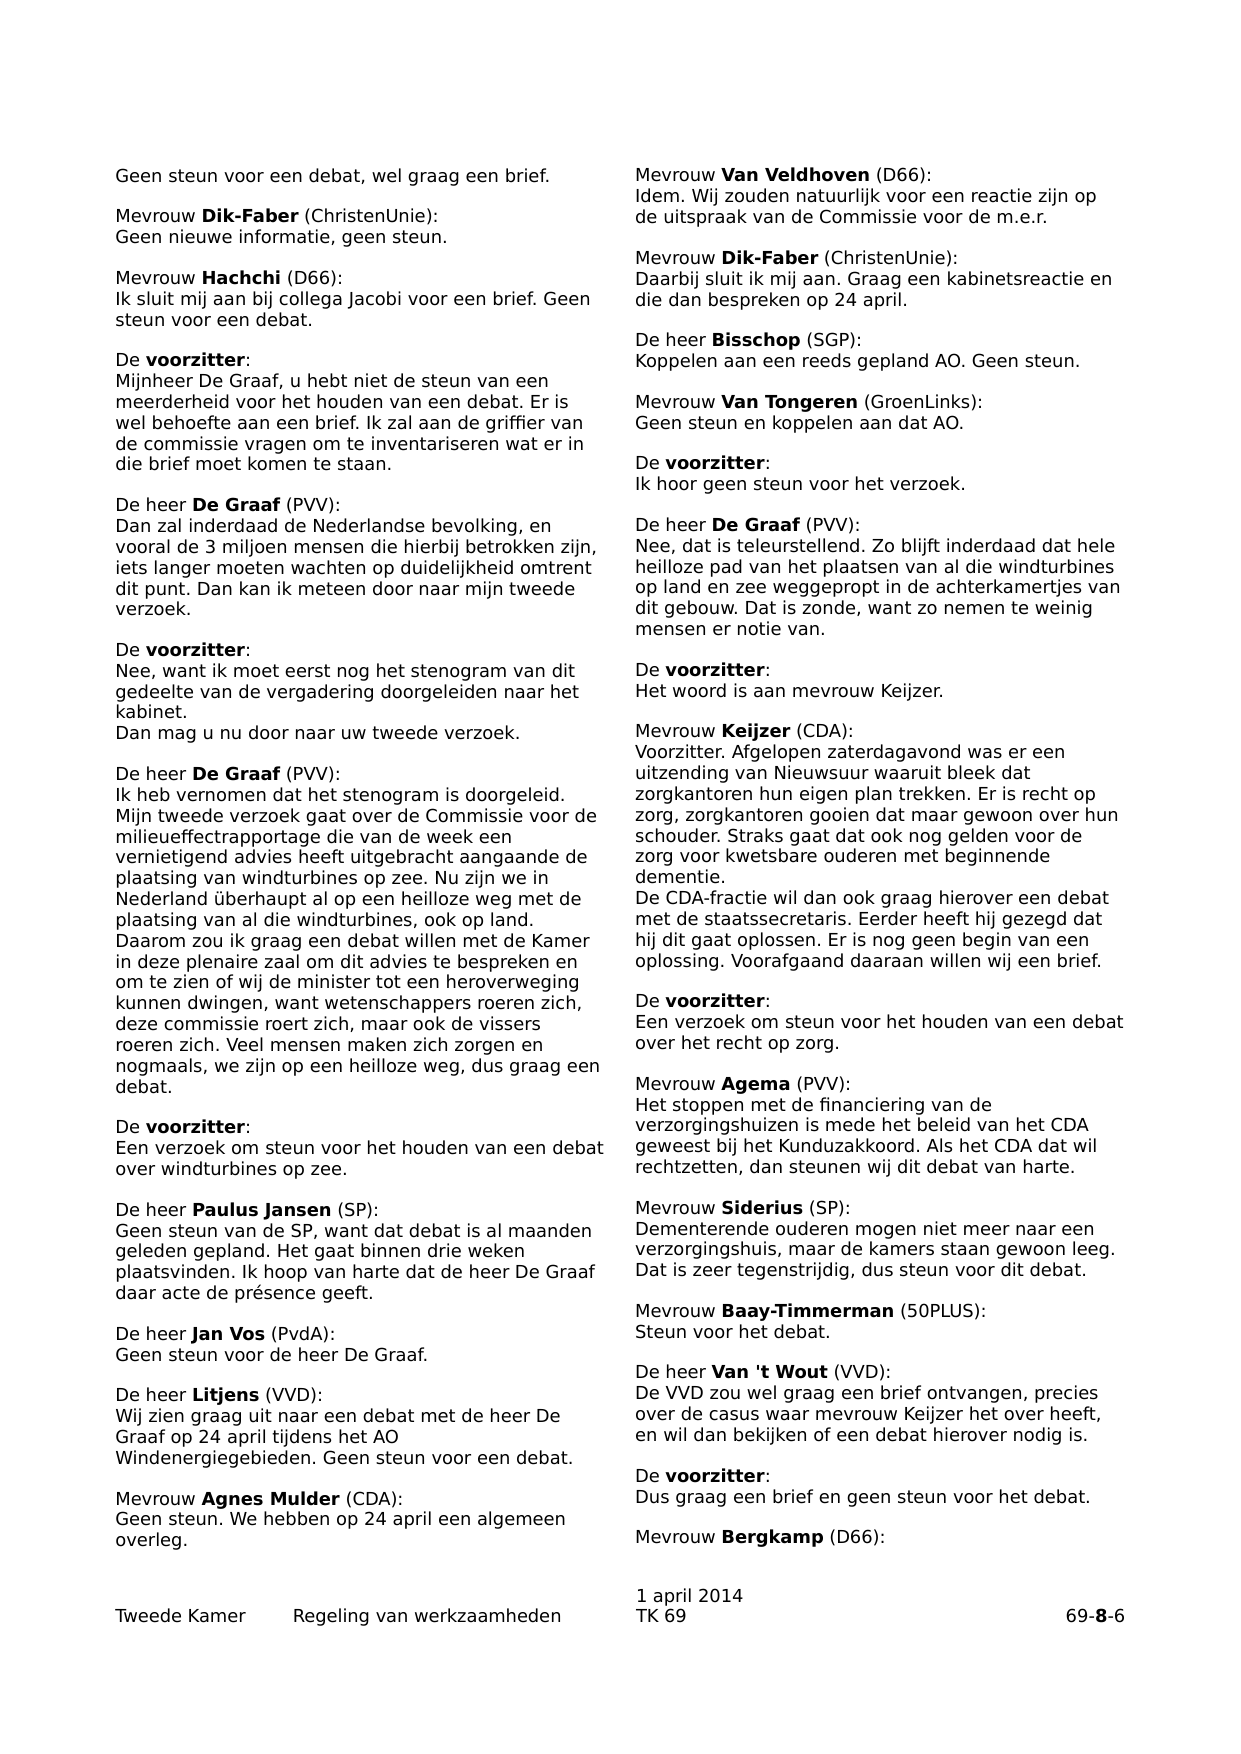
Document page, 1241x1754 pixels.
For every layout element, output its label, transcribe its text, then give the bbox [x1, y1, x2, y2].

text De CDA-fractie wil dan ook graag hierover een debat met de staatssecretaris. Eerder heeft hij gezegd dat hij dit gaat oplossen. Er is nog geen begin van een oplossing. Voorafgaand daaraan willen wij een brief. [635, 888, 1125, 971]
text Wij zien graag uit naar een debat met de heer De Graaf op 24 april tijdens het AO Windenergiegebieden. Geen steun voor een debat. [115, 1406, 605, 1468]
text Dan zal inderdaad de Nederlandse bevolking, en vooral de 3 miljoen mensen die hierbij betrokken zijn, iets langer moeten wachten op duidelijkheid omtrent dit punt. Dan kan ik meteen door naar mijn tweede verzoek. [115, 516, 605, 620]
text Ik sluit mij aan bij collega Jacobi voor een brief. Geen steun voor een debat. [115, 288, 605, 330]
text Mijnheer De Graaf, u hebt niet de steun van een meerderheid voor het houden van een debat. Er is wel behoefte aan een brief. Ik zal aan de griffier van de commissie vragen om te inventariseren wat er in die brief moet komen te staan. [115, 371, 605, 475]
text Mevrouw Agema (PVV): [635, 1073, 1125, 1094]
text Mevrouw Dik-Faber (ChristenUnie): [635, 248, 1125, 268]
text Nee, dat is teleurstellend. Zo blijft inderdaad dat hele heilloze pad van het plaatsen van al die windturbines op land en zee weggepropt in de achterkamertjes van dit gebouw. Dat is zonde, want zo nemen te weinig mensen er notie van. [635, 536, 1125, 640]
text Koppelen aan een reeds gepland AO. Geen steun. [635, 351, 1125, 372]
text Geen steun van de SP, want dat debat is al maanden geleden gepland. Het gaat binnen drie weken plaatsvinden. Ik hoop van harte dat de heer De Graaf daar acte de présence geeft. [115, 1220, 605, 1304]
text De heer Paulus Jansen (SP): [115, 1199, 605, 1220]
text Nee, want ik moet eerst nog het stenogram van dit gedeelte van de vergadering doorgeleiden naar het kabinet. [115, 661, 605, 723]
text Geen steun voor de heer De Graaf. [115, 1344, 605, 1365]
text Het woord is aan mevrouw Keijzer. [635, 680, 1125, 701]
text Mevrouw Siderius (SP): [635, 1198, 1125, 1218]
text Ik hoor geen steun voor het verzoek. [635, 474, 1125, 495]
text Mevrouw Agnes Mulder (CDA): [115, 1488, 605, 1509]
text Mevrouw Keijzer (CDA): [635, 721, 1125, 742]
text De VVD zou wel graag een brief ontvangen, precies over de casus waar mevrouw Keijzer het over heeft, en wil dan bekijken of een debat hierover nodig is. [635, 1383, 1125, 1446]
text De heer Van 't Wout (VVD): [635, 1362, 1125, 1383]
text Dus graag een brief en geen steun voor het debat. [635, 1486, 1125, 1507]
text Idem. Wij zouden natuurlijk voor een reactie zijn op de uitspraak van de Commissie voor de m.e.r. [635, 186, 1125, 228]
text De voorzitter: [635, 453, 1125, 474]
text De voorzitter: [115, 1117, 605, 1138]
text Mevrouw Baay-Timmerman (50PLUS): [635, 1301, 1125, 1322]
text Mevrouw Van Veldhoven (D66): [635, 165, 1125, 186]
text Dan mag u nu door naar uw tweede verzoek. [115, 723, 605, 744]
text De heer De Graaf (PVV): [635, 515, 1125, 536]
text De heer De Graaf (PVV): [115, 495, 605, 516]
text Een verzoek om steun voor het houden van een debat over windturbines op zee. [115, 1138, 605, 1179]
text De voorzitter: [635, 991, 1125, 1012]
text Het stoppen met de financiering van de verzorgingshuizen is mede het beleid van het CDA geweest bij het Kunduzakkoord. Als het CDA dat wil rechtzetten, dan steunen wij dit debat van harte. [635, 1094, 1125, 1178]
text De voorzitter: [115, 350, 605, 371]
text Mijn tweede verzoek gaat over de Commissie voor de milieueffectrapportage die van de week een vernietigend advies heeft uitgebracht aangaande de plaatsing van windturbines op zee. Nu zijn we in Nederland überhaupt al op een heilloze weg met de plaatsing van al die windturbines, ook op land. Daarom zou ik graag een debat willen met de Kamer in deze plenaire zaal om dit advies te bespreken en om te zien of wij de minister tot een heroverweging kunnen dwingen, want wetenschappers roeren zich, deze commissie roert zich, maar ook de vissers roeren zich. Veel mensen maken zich zorgen en nogmaals, we zijn op een heilloze weg, dus graag een debat. [115, 806, 605, 1097]
text De voorzitter: [115, 640, 605, 661]
text Mevrouw Bergkamp (D66): [635, 1527, 1125, 1548]
text Mevrouw Van Tongeren (GroenLinks): [635, 392, 1125, 412]
text Steun voor het debat. [635, 1322, 1125, 1342]
text Geen steun. We hebben op 24 april een algemeen overleg. [115, 1509, 605, 1551]
text De heer De Graaf (PVV): [115, 764, 605, 785]
text Dementerende ouderen mogen niet meer naar een verzorgingshuis, maar de kamers staan gewoon leeg. Dat is zeer tegenstrijdig, dus steun voor dit debat. [635, 1218, 1125, 1281]
text De heer Jan Vos (PvdA): [115, 1324, 605, 1344]
text Mevrouw Dik-Faber (ChristenUnie): [115, 206, 605, 227]
text Geen steun voor een debat, wel graag een brief. [115, 165, 605, 186]
text De heer Litjens (VVD): [115, 1385, 605, 1406]
text Een verzoek om steun voor het houden van een debat over het recht op zorg. [635, 1012, 1125, 1053]
text De voorzitter: [635, 660, 1125, 680]
text De heer Bisschop (SGP): [635, 330, 1125, 351]
text Voorzitter. Afgelopen zaterdagavond was er een uitzending van Nieuwsuur waaruit bleek dat zorgkantoren hun eigen plan trekken. Er is recht op zorg, zorgkantoren gooien dat maar gewoon over hun schouder. Straks gaat dat ook nog gelden voor de zorg voor kwetsbare ouderen met beginnende dementie. [635, 742, 1125, 888]
text Daarbij sluit ik mij aan. Graag een kabinetsreactie en die dan bespreken op 24 april. [635, 268, 1125, 310]
text Geen steun en koppelen aan dat AO. [635, 412, 1125, 433]
text Mevrouw Hachchi (D66): [115, 268, 605, 288]
text De voorzitter: [635, 1466, 1125, 1486]
text Geen nieuwe informatie, geen steun. [115, 227, 605, 248]
text Ik heb vernomen dat het stenogram is doorgeleid. [115, 785, 605, 806]
